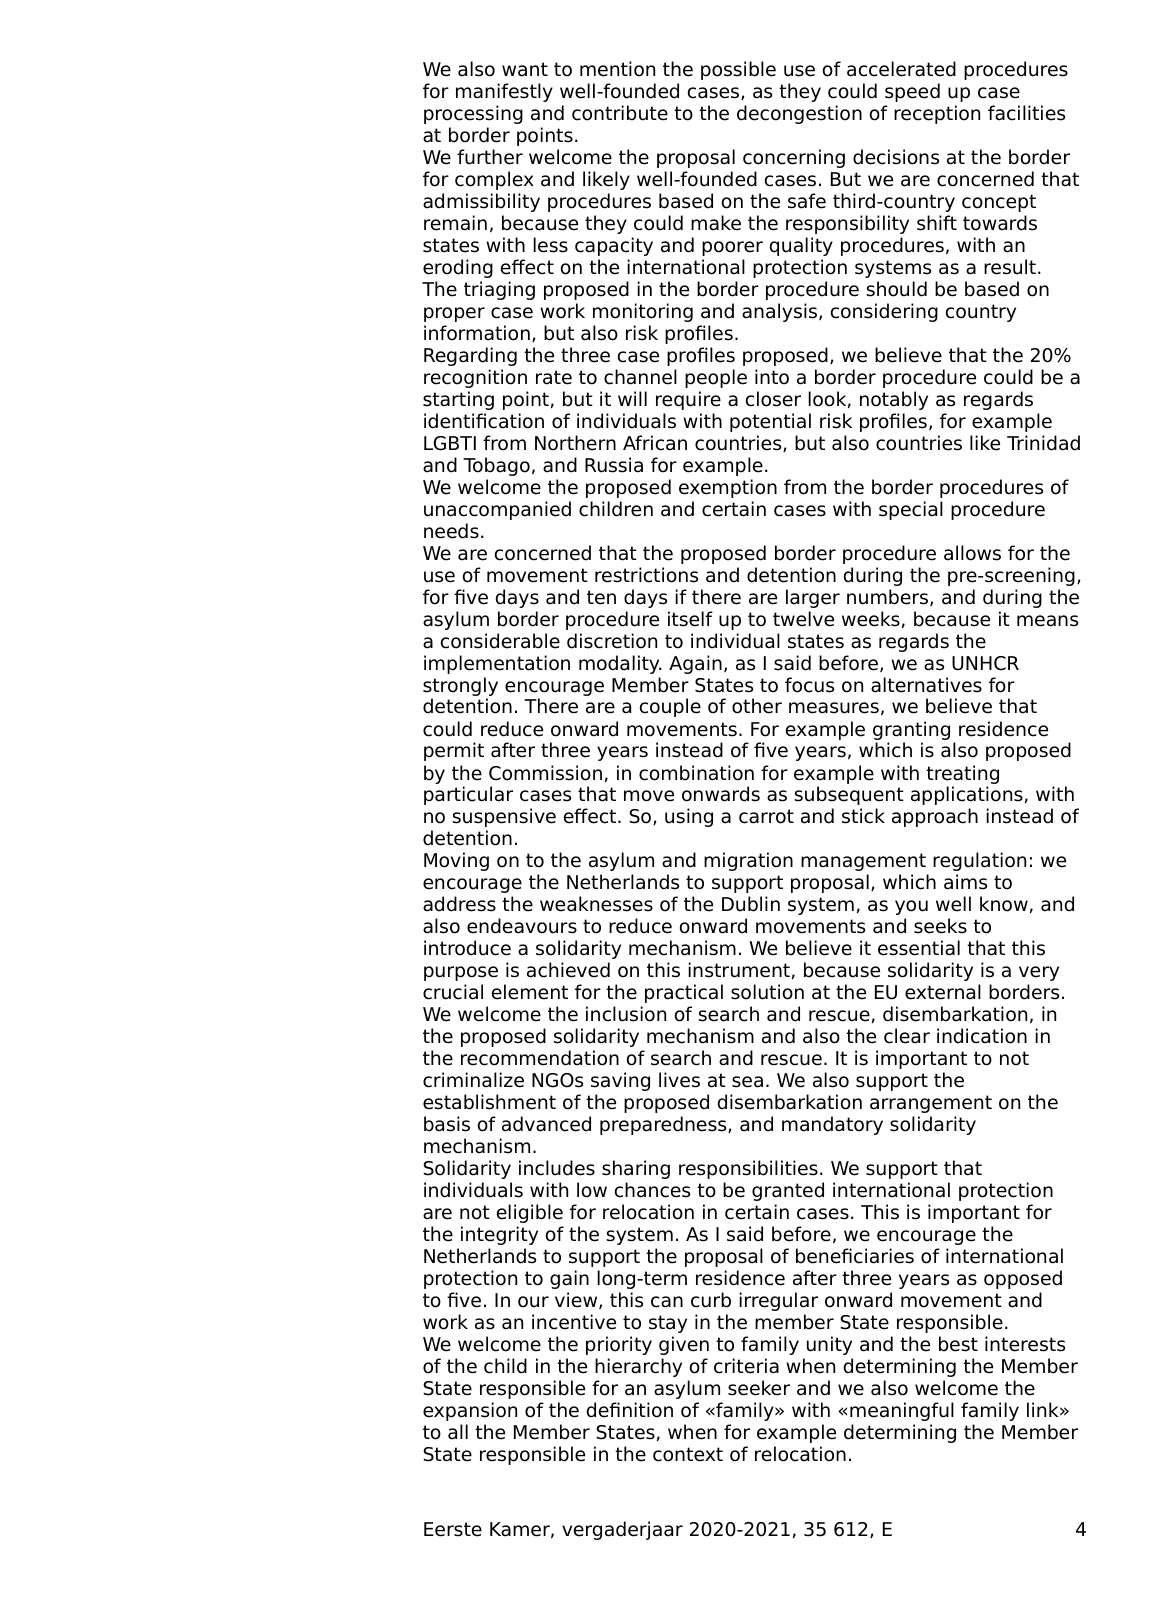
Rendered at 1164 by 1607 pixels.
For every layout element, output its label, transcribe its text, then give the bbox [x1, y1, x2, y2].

text The triaging proposed in the border procedure should be based on proper case work monitoring and analysis, considering country information, but also risk profiles. [422, 279, 1087, 345]
text We are concerned that the proposed border procedure allows for the use of movement restrictions and detention during the pre-screening, for five days and ten days if there are larger numbers, and during the asylum border procedure itself up to twelve weeks, because it means a considerable discretion to individual states as regards the implementation modality. Again, as I said before, we as UNHCR strongly encourage Member States to focus on alternatives for detention. There are a couple of other measures, we believe that could reduce onward movements. For example granting residence permit after three years instead of five years, which is also proposed by the Commission, in combination for example with treating particular cases that move onwards as subsequent applications, with no suspensive effect. So, using a carrot and stick approach instead of detention. [422, 543, 1087, 850]
text We welcome the proposed exemption from the border procedures of unaccompanied children and certain cases with special procedure needs. [422, 477, 1087, 543]
text We also want to mention the possible use of accelerated procedures for manifestly well-founded cases, as they could speed up case processing and contribute to the decongestion of reception facilities at border points. [422, 59, 1087, 147]
text We welcome the inclusion of search and rescue, disembarkation, in the proposed solidarity mechanism and also the clear indication in the recommendation of search and rescue. It is important to not criminalize NGOs saving lives at sea. We also support the establishment of the proposed disembarkation arrangement on the basis of advanced preparedness, and mandatory solidarity mechanism. [422, 1004, 1087, 1158]
text Regarding the three case profiles proposed, we believe that the 20% recognition rate to channel people into a border procedure could be a starting point, but it will require a closer look, notably as regards identification of individuals with potential risk profiles, for example LGBTI from Northern African countries, but also countries like Trinidad and Tobago, and Russia for example. [422, 345, 1087, 477]
text We welcome the priority given to family unity and the best interests of the child in the hierarchy of criteria when determining the Member State responsible for an asylum seeker and we also welcome the expansion of the definition of «family» with «meaningful family link» to all the Member States, when for example determining the Member State responsible in the context of relocation. [422, 1334, 1087, 1466]
text Moving on to the asylum and migration management regulation: we encourage the Netherlands to support proposal, which aims to address the weaknesses of the Dublin system, as you well know, and also endeavours to reduce onward movements and seeks to introduce a solidarity mechanism. We believe it essential that this purpose is achieved on this instrument, because solidarity is a very crucial element for the practical solution at the EU external borders. [422, 850, 1087, 1004]
text We further welcome the proposal concerning decisions at the border for complex and likely well-founded cases. But we are concerned that admissibility procedures based on the safe third-country concept remain, because they could make the responsibility shift towards states with less capacity and poorer quality procedures, with an eroding effect on the international protection systems as a result. [422, 147, 1087, 279]
text Solidarity includes sharing responsibilities. We support that individuals with low chances to be granted international protection are not eligible for relocation in certain cases. This is important for the integrity of the system. As I said before, we encourage the Netherlands to support the proposal of beneficiaries of international protection to gain long-term residence after three years as opposed to five. In our view, this can curb irregular onward movement and work as an incentive to stay in the member State responsible. [422, 1158, 1087, 1334]
